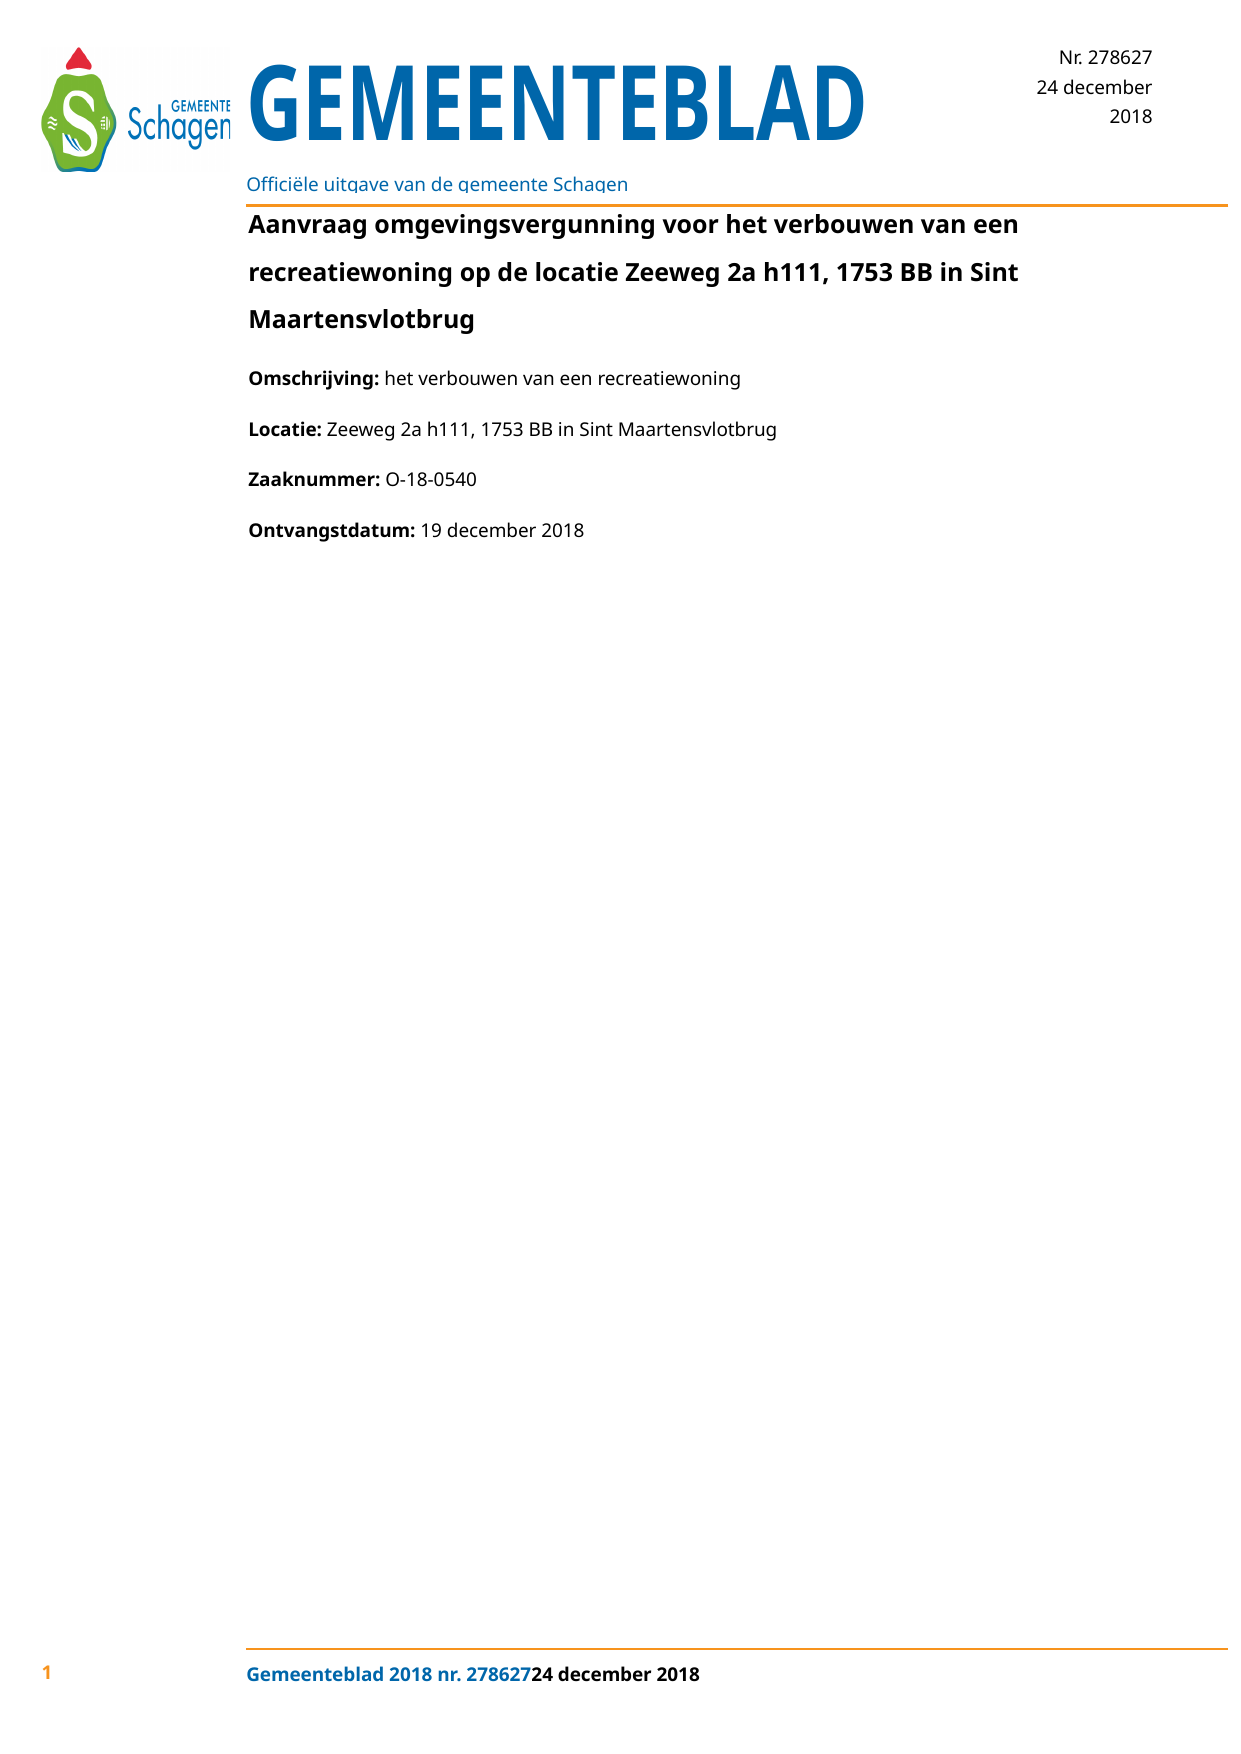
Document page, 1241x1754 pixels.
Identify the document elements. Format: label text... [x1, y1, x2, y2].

text Ontvangstdatum: 19 december 2018 [248, 517, 1152, 542]
text Zaaknummer: O-18-0540 [248, 466, 1152, 492]
text Locatie: Zeeweg 2a h111, 1753 BB in Sint Maartensvlotbrug [248, 416, 1152, 442]
text Aanvraag omgevingsvergunning voor het verbouwen van een recreatiewoning op de locatie Zeeweg 2a h111, 1753 BB in Sint Maartensvlotbrug [248, 207, 1152, 336]
text Omschrijving: het verbouwen van een recreatiewoning [248, 366, 1152, 391]
picture [41, 47, 231, 172]
